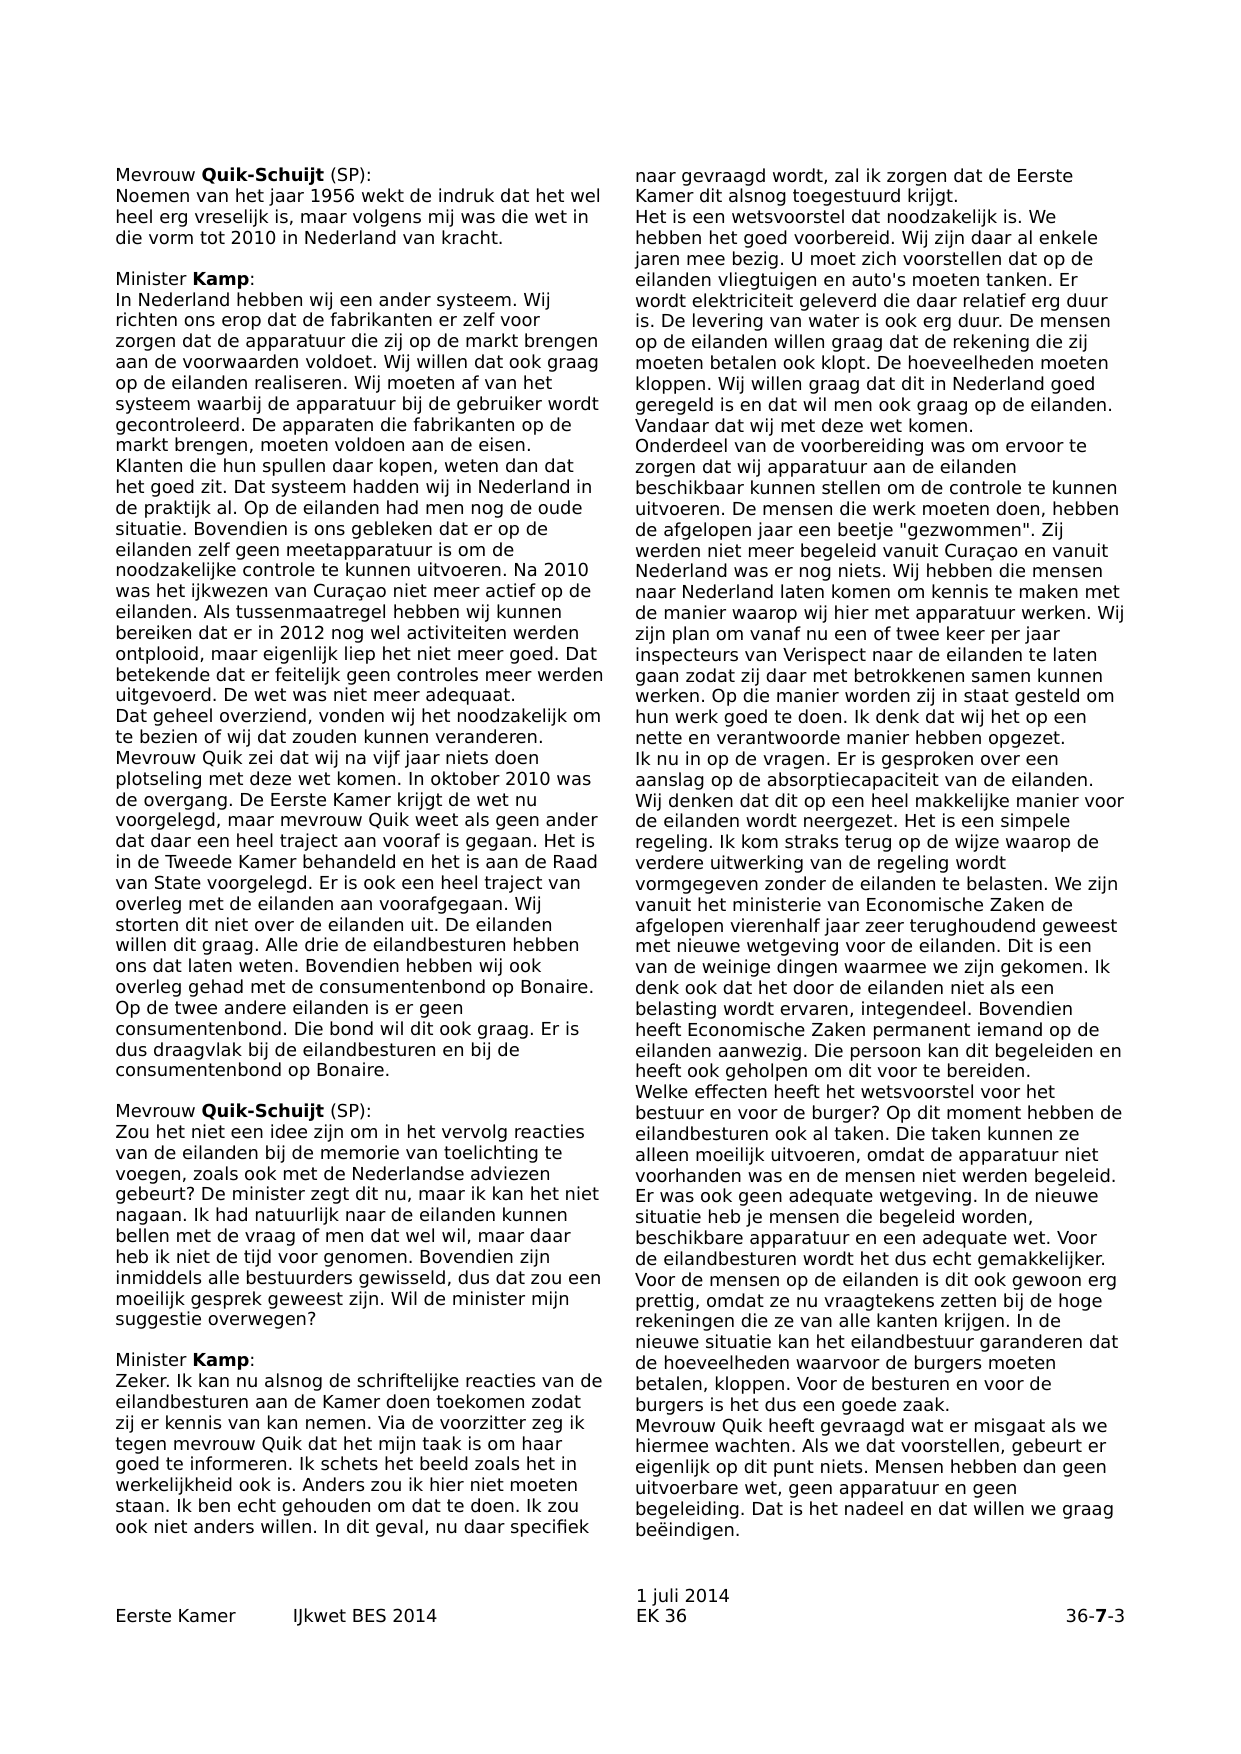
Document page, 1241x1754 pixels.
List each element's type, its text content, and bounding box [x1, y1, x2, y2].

text Noemen van het jaar 1956 wekt de indruk dat het wel heel erg vreselijk is, maar volgens mij was die wet in die vorm tot 2010 in Nederland van kracht. [115, 186, 605, 248]
text Mevrouw Quik-Schuijt (SP): [115, 1101, 605, 1122]
text Mevrouw Quik heeft gevraagd wat er misgaat als we hiermee wachten. Als we dat voorstellen, gebeurt er eigenlijk op dit punt niets. Mensen hebben dan geen uitvoerbare wet, geen apparatuur en geen begeleiding. Dat is het nadeel en dat willen we graag beëindigen. [635, 1415, 1125, 1540]
text Mevrouw Quik-Schuijt (SP): [115, 165, 605, 186]
text Welke effecten heeft het wetsvoorstel voor het bestuur en voor de burger? Op dit moment hebben de eilandbesturen ook al taken. Die taken kunnen ze alleen moeilijk uitvoeren, omdat de apparatuur niet voorhanden was en de mensen niet werden begeleid. Er was ook geen adequate wetgeving. In de nieuwe situatie heb je mensen die begeleid worden, beschikbare apparatuur en een adequate wet. Voor de eilandbesturen wordt het dus echt gemakkelijker. Voor de mensen op de eilanden is dit ook gewoon erg prettig, omdat ze nu vraagtekens zetten bij de hoge rekeningen die ze van alle kanten krijgen. In de nieuwe situatie kan het eilandbestuur garanderen dat de hoeveelheden waarvoor de burgers moeten betalen, kloppen. Voor de besturen en voor de burgers is het dus een goede zaak. [635, 1082, 1125, 1415]
text Dat geheel overziend, vonden wij het noodzakelijk om te bezien of wij dat zouden kunnen veranderen. Mevrouw Quik zei dat wij na vijf jaar niets doen plotseling met deze wet komen. In oktober 2010 was de overgang. De Eerste Kamer krijgt de wet nu voorgelegd, maar mevrouw Quik weet als geen ander dat daar een heel traject aan vooraf is gegaan. Het is in de Tweede Kamer behandeld en het is aan de Raad van State voorgelegd. Er is ook een heel traject van overleg met de eilanden aan voorafgegaan. Wij storten dit niet over de eilanden uit. De eilanden willen dit graag. Alle drie de eilandbesturen hebben ons dat laten weten. Bovendien hebben wij ook overleg gehad met de consumentenbond op Bonaire. Op de twee andere eilanden is er geen consumentenbond. Die bond wil dit ook graag. Er is dus draagvlak bij de eilandbesturen en bij de consumentenbond op Bonaire. [115, 706, 605, 1081]
text Zeker. Ik kan nu alsnog de schriftelijke reacties van de eilandbesturen aan de Kamer doen toekomen zodat zij er kennis van kan nemen. Via de voorzitter zeg ik tegen mevrouw Quik dat het mijn taak is om haar goed te informeren. Ik schets het beeld zoals het in werkelijkheid ook is. Anders zou ik hier niet moeten staan. Ik ben echt gehouden om dat te doen. Ik zou ook niet anders willen. In dit geval, nu daar specifiek [115, 1371, 605, 1537]
text Minister Kamp: [115, 1350, 605, 1371]
text Zou het niet een idee zijn om in het vervolg reacties van de eilanden bij de memorie van toelichting te voegen, zoals ook met de Nederlandse adviezen gebeurt? De minister zegt dit nu, maar ik kan het niet nagaan. Ik had natuurlijk naar de eilanden kunnen bellen met de vraag of men dat wel wil, maar daar heb ik niet de tijd voor genomen. Bovendien zijn inmiddels alle bestuurders gewisseld, dus dat zou een moeilijk gesprek geweest zijn. Wil de minister mijn suggestie overwegen? [115, 1122, 605, 1330]
text Minister Kamp: [115, 268, 605, 289]
text Het is een wetsvoorstel dat noodzakelijk is. We hebben het goed voorbereid. Wij zijn daar al enkele jaren mee bezig. U moet zich voorstellen dat op de eilanden vliegtuigen en auto's moeten tanken. Er wordt elektriciteit geleverd die daar relatief erg duur is. De levering van water is ook erg duur. De mensen op de eilanden willen graag dat de rekening die zij moeten betalen ook klopt. De hoeveelheden moeten kloppen. Wij willen graag dat dit in Nederland goed geregeld is en dat wil men ook graag op de eilanden. Vandaar dat wij met deze wet komen. [635, 207, 1125, 436]
text Ik nu in op de vragen. Er is gesproken over een aanslag op de absorptiecapaciteit van de eilanden. Wij denken dat dit op een heel makkelijke manier voor de eilanden wordt neergezet. Het is een simpele regeling. Ik kom straks terug op de wijze waarop de verdere uitwerking van de regeling wordt vormgegeven zonder de eilanden te belasten. We zijn vanuit het ministerie van Economische Zaken de afgelopen vierenhalf jaar zeer terughoudend geweest met nieuwe wetgeving voor de eilanden. Dit is een van de weinige dingen waarmee we zijn gekomen. Ik denk ook dat het door de eilanden niet als een belasting wordt ervaren, integendeel. Bovendien heeft Economische Zaken permanent iemand op de eilanden aanwezig. Die persoon kan dit begeleiden en heeft ook geholpen om dit voor te bereiden. [635, 749, 1125, 1082]
text In Nederland hebben wij een ander systeem. Wij richten ons erop dat de fabrikanten er zelf voor zorgen dat de apparatuur die zij op de markt brengen aan de voorwaarden voldoet. Wij willen dat ook graag op de eilanden realiseren. Wij moeten af van het systeem waarbij de apparatuur bij de gebruiker wordt gecontroleerd. De apparaten die fabrikanten op de markt brengen, moeten voldoen aan de eisen. Klanten die hun spullen daar kopen, weten dan dat het goed zit. Dat systeem hadden wij in Nederland in de praktijk al. Op de eilanden had men nog de oude situatie. Bovendien is ons gebleken dat er op de eilanden zelf geen meetapparatuur is om de noodzakelijke controle te kunnen uitvoeren. Na 2010 was het ijkwezen van Curaçao niet meer actief op de eilanden. Als tussenmaatregel hebben wij kunnen bereiken dat er in 2012 nog wel activiteiten werden ontplooid, maar eigenlijk liep het niet meer goed. Dat betekende dat er feitelijk geen controles meer werden uitgevoerd. De wet was niet meer adequaat. [115, 289, 605, 706]
text naar gevraagd wordt, zal ik zorgen dat de Eerste Kamer dit alsnog toegestuurd krijgt. [635, 165, 1125, 207]
text Onderdeel van de voorbereiding was om ervoor te zorgen dat wij apparatuur aan de eilanden beschikbaar kunnen stellen om de controle te kunnen uitvoeren. De mensen die werk moeten doen, hebben de afgelopen jaar een beetje "gezwommen". Zij werden niet meer begeleid vanuit Curaçao en vanuit Nederland was er nog niets. Wij hebben die mensen naar Nederland laten komen om kennis te maken met de manier waarop wij hier met apparatuur werken. Wij zijn plan om vanaf nu een of twee keer per jaar inspecteurs van Verispect naar de eilanden te laten gaan zodat zij daar met betrokkenen samen kunnen werken. Op die manier worden zij in staat gesteld om hun werk goed te doen. Ik denk dat wij het op een nette en verantwoorde manier hebben opgezet. [635, 436, 1125, 749]
